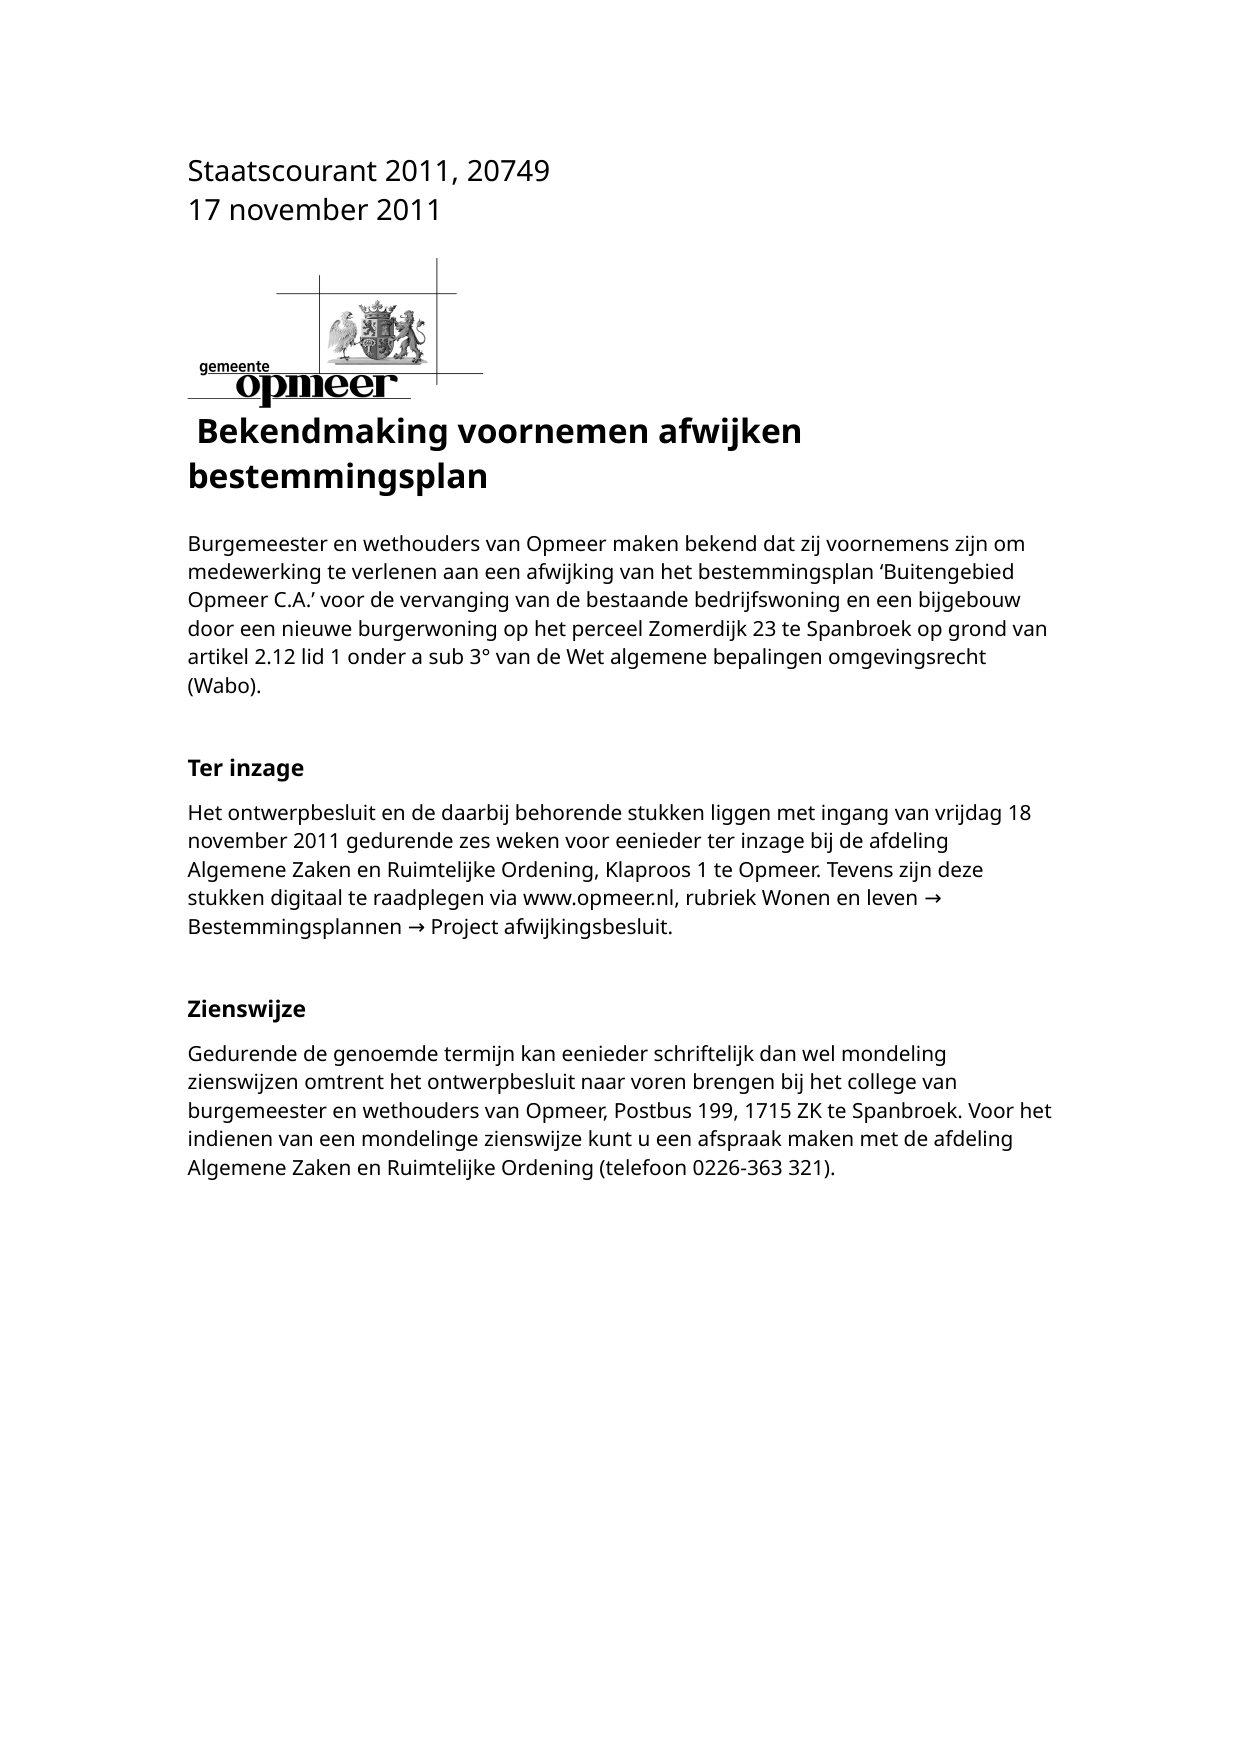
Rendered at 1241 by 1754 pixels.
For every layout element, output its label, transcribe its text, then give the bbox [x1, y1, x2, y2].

text Het ontwerpbesluit en de daarbij behorende stukken liggen met ingang van vrijdag 18 november 2011 gedurende zes weken voor eenieder ter inzage bij de afdeling Algemene Zaken en Ruimtelijke Ordening, Klaproos 1 te Opmeer. Tevens zijn deze stukken digitaal te raadplegen via www.opmeer.nl, rubriek Wonen en leven → Bestemmingsplannen → Project afwijkingsbesluit. [187, 798, 1053, 940]
text Staatscourant 2011, 20749 [187, 150, 1053, 190]
text 17 november 2011 [187, 190, 1053, 229]
subtitle Ter inzage [187, 752, 1053, 783]
picture [187, 258, 484, 408]
subtitle Zienswijze [187, 993, 1053, 1024]
text Gedurende de genoemde termijn kan eenieder schriftelijk dan wel mondeling zienswijzen omtrent het ontwerpbesluit naar voren brengen bij het college van burgemeester en wethouders van Opmeer, Postbus 199, 1715 ZK te Spanbroek. Voor het indienen van een mondelinge zienswijze kunt u een afspraak maken met de afdeling Algemene Zaken en Ruimtelijke Ordening (telefoon 0226-363 321). [187, 1039, 1053, 1181]
subtitle Bekendmaking voornemen afwijken bestemmingsplan [187, 271, 1053, 499]
text Burgemeester en wethouders van Opmeer maken bekend dat zij voornemens zijn om medewerking te verlenen aan een afwijking van het bestemmingsplan ‘Buitengebied Opmeer C.A.’ voor de vervanging van de bestaande bedrijfswoning en een bijgebouw door een nieuwe burgerwoning op het perceel Zomerdijk 23 te Spanbroek op grond van artikel 2.12 lid 1 onder a sub 3° van de Wet algemene bepalingen omgevingsrecht (Wabo). [187, 529, 1053, 699]
